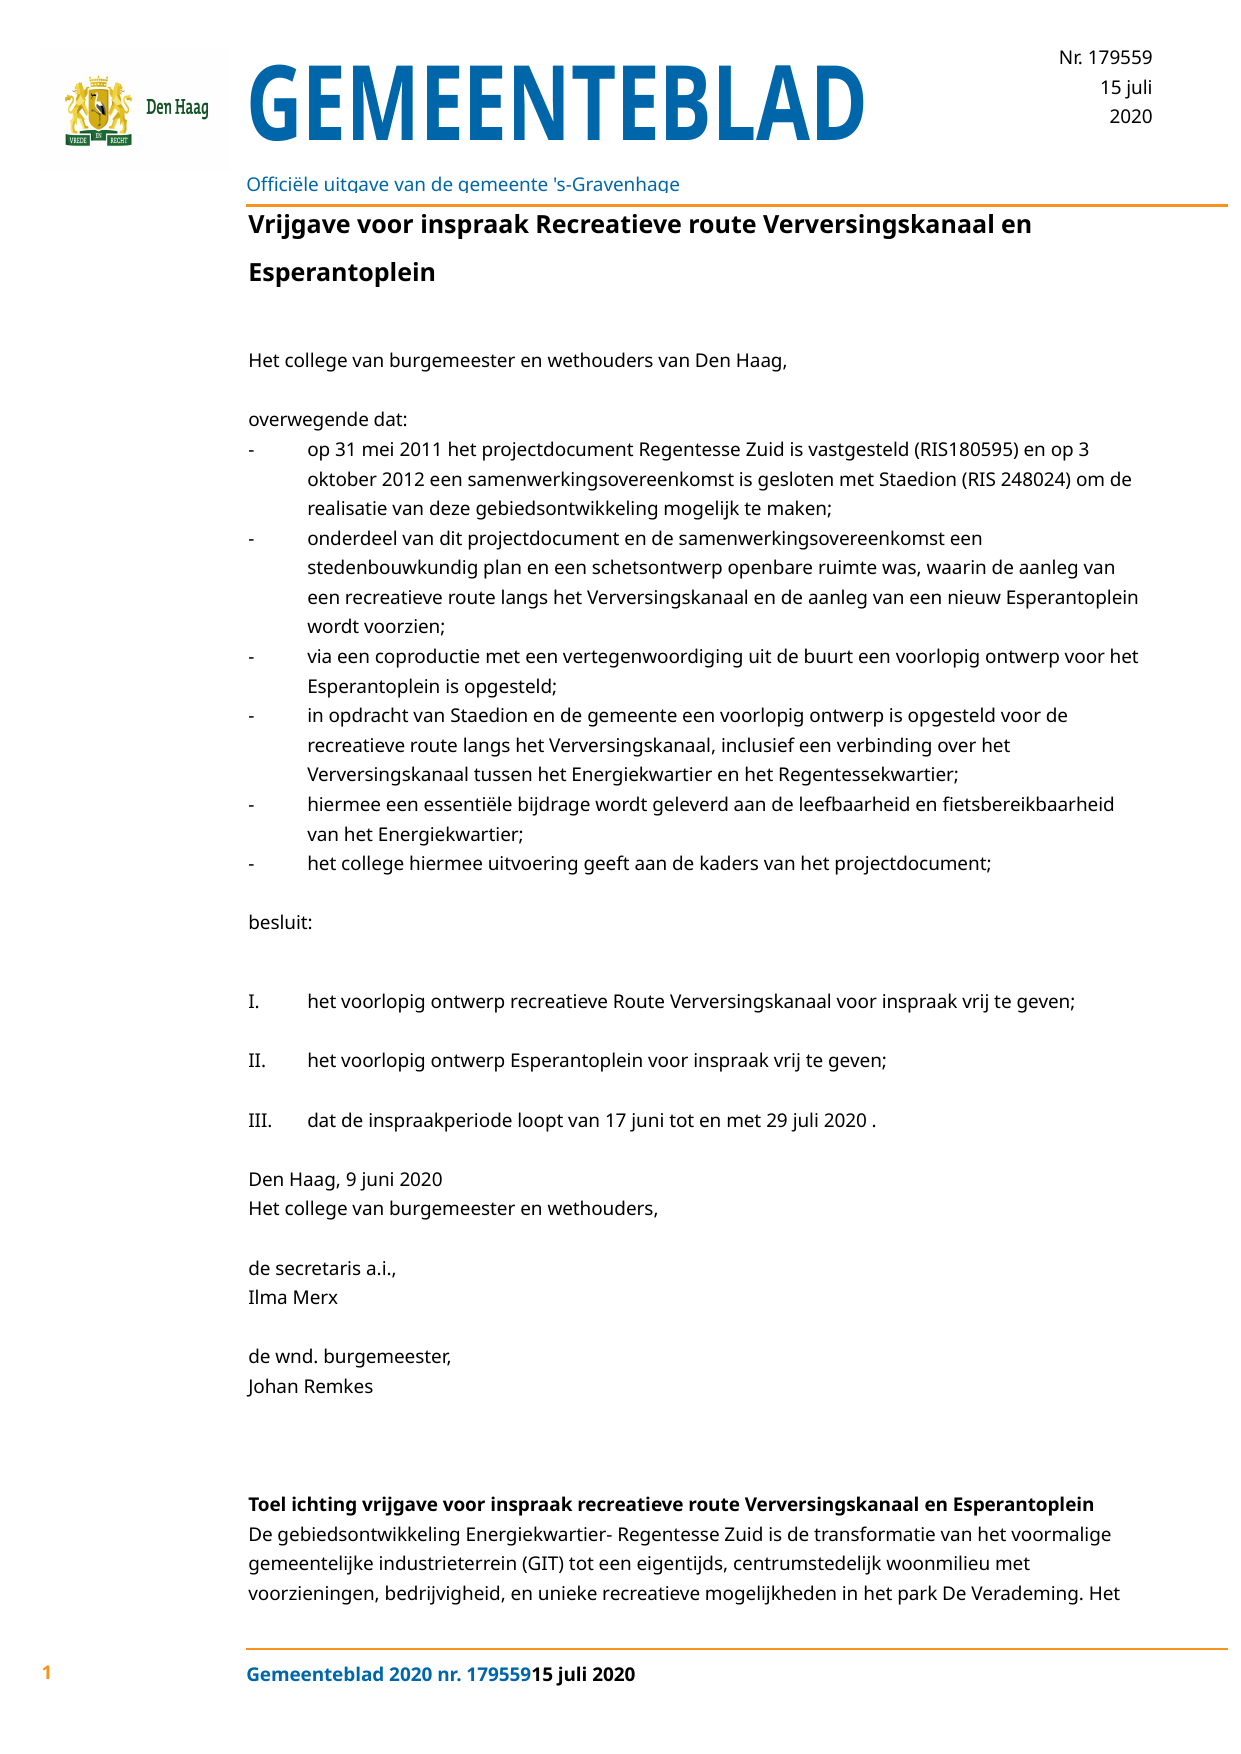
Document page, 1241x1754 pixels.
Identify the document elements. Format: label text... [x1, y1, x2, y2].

list het voorlopig ontwerp Esperantoplein voor inspraak vrij te geven; [248, 1048, 1152, 1073]
text Den Haag, 9 juni 2020 [248, 1166, 1152, 1192]
text de wnd. burgemeester, [248, 1343, 1152, 1369]
list in opdracht van Staedion en de gemeente een voorlopig ontwerp is opgesteld voor de recreatieve route langs het Verversingskanaal, inclusief een verbinding over het Verversingskanaal tussen het Energiekwartier en het Regentessekwartier; [248, 702, 1152, 787]
text Toel ichting vrijgave voor inspraak recreatieve route Verversingskanaal en Esperantoplein [248, 1491, 1152, 1517]
list via een coproductie met een vertegenwoordiging uit de buurt een voorlopig ontwerp voor het Esperantoplein is opgesteld; [248, 643, 1152, 699]
text Vrijgave voor inspraak Recreatieve route Verversingskanaal en Esperantoplein [248, 207, 1152, 288]
list op 31 mei 2011 het projectdocument Regentesse Zuid is vastgesteld (RIS180595) en op 3 oktober 2012 een samenwerkingsovereenkomst is gesloten met Staedion (RIS 248024) om de realisatie van deze gebiedsontwikkeling mogelijk te maken; [248, 436, 1152, 521]
text de secretaris a.i., [248, 1255, 1152, 1280]
text De gebiedsontwikkeling Energiekwartier- Regentesse Zuid is de transformatie van het voormalige gemeentelijke industrieterrein (GIT) tot een eigentijds, centrumstedelijk woonmilieu met voorzieningen, bedrijvigheid, en unieke recreatieve mogelijkheden in het park De Verademing. Het [248, 1521, 1152, 1606]
text Ilma Merx [248, 1284, 1152, 1310]
list het college hiermee uitvoering geeft aan de kaders van het projectdocument; [248, 850, 1152, 876]
text Het college van burgemeester en wethouders van Den Haag, [248, 347, 1152, 373]
picture [41, 47, 231, 172]
text Johan Remkes [248, 1373, 1152, 1399]
text Het college van burgemeester en wethouders, [248, 1196, 1152, 1221]
list hiermee een essentiële bijdrage wordt geleverd aan de leefbaarheid en fietsbereikbaarheid van het Energiekwartier; [248, 791, 1152, 847]
text besluit: [248, 909, 1152, 935]
list het voorlopig ontwerp recreatieve Route Verversingskanaal voor inspraak vrij te geven; [248, 988, 1152, 1014]
text overwegende dat: [248, 407, 1152, 432]
list onderdeel van dit projectdocument en de samenwerkingsovereenkomst een stedenbouwkundig plan en een schetsontwerp openbare ruimte was, waarin de aanleg van een recreatieve route langs het Verversingskanaal en de aanleg van een nieuw Esperantoplein wordt voorzien; [248, 525, 1152, 639]
list dat de inspraakperiode loopt van 17 juni tot en met 29 juli 2020 . [248, 1107, 1152, 1132]
